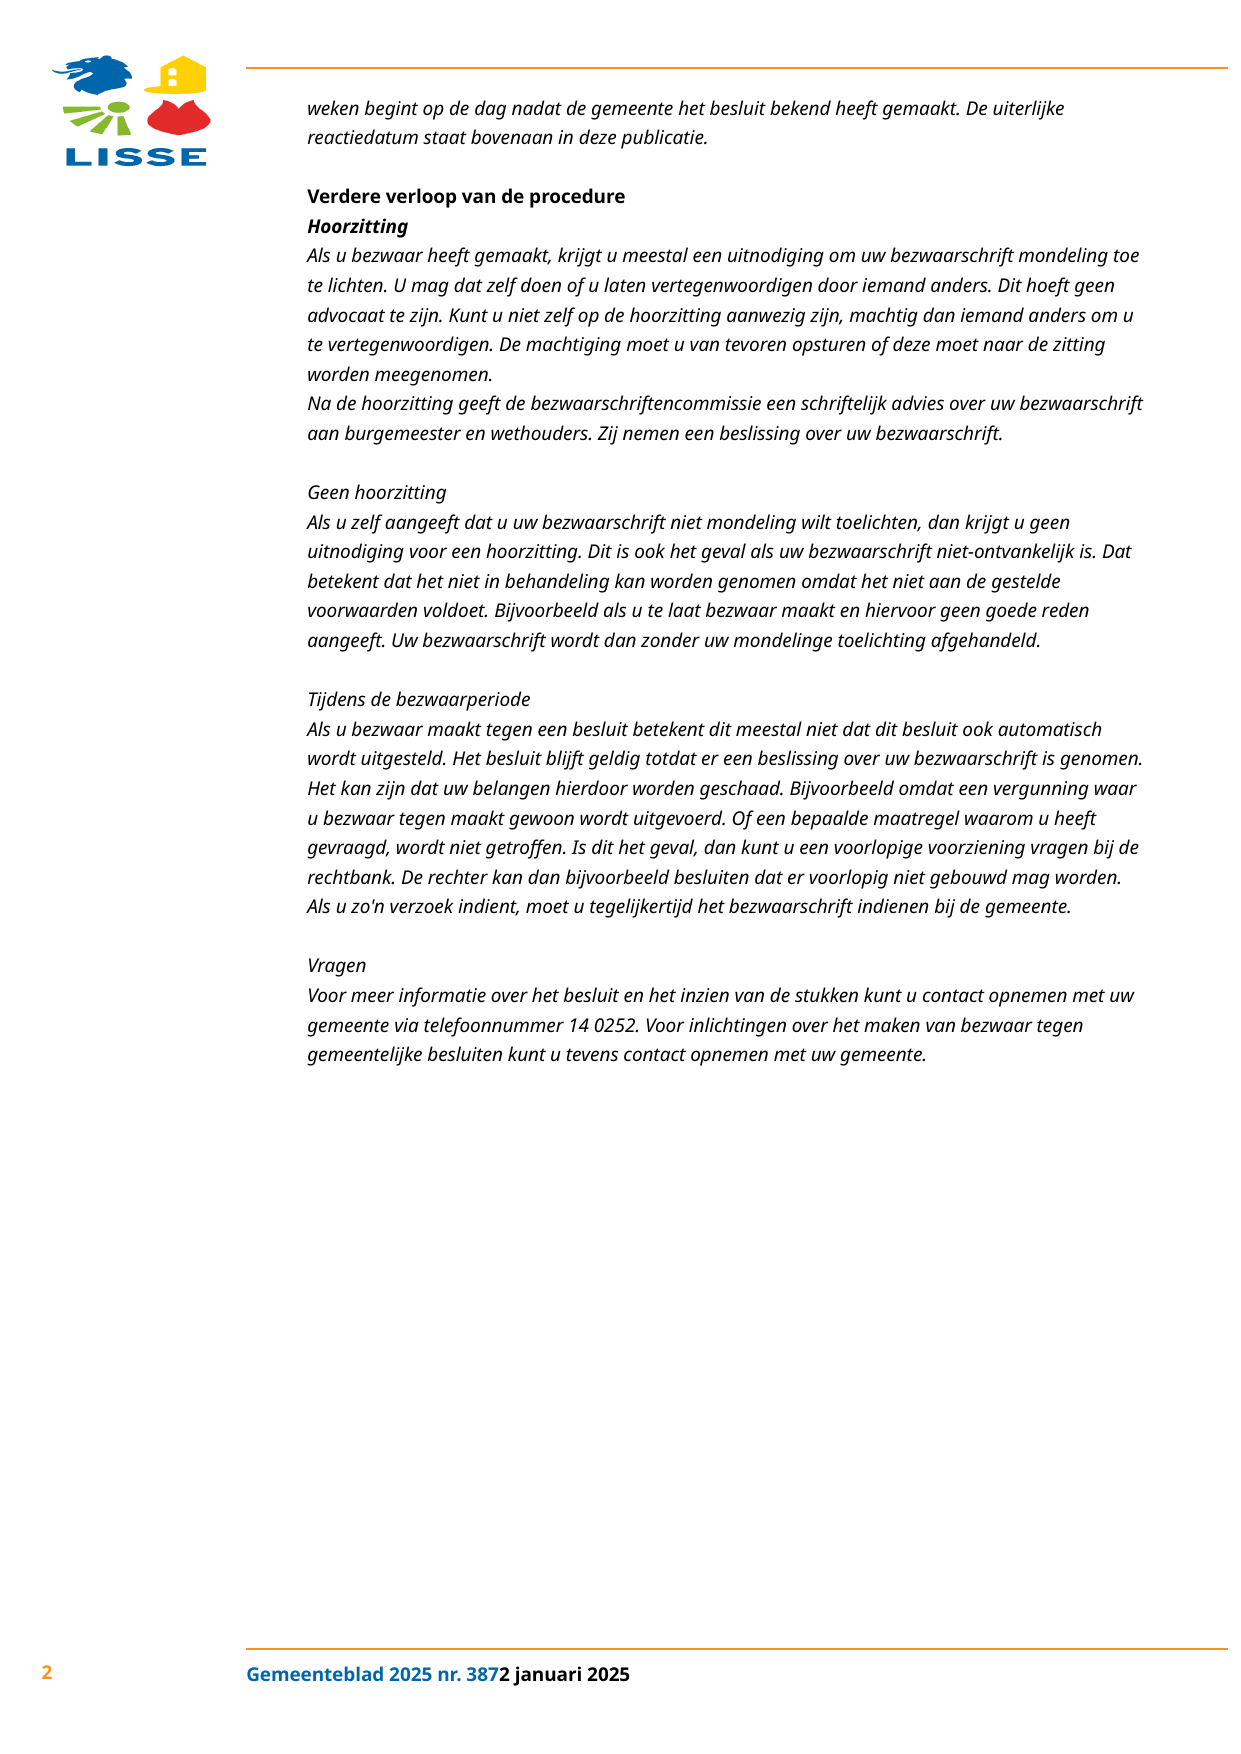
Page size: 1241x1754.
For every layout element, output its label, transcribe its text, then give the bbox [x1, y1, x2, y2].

list weken begint op de dag nadat de gemeente het besluit bekend heeft gemaakt. De uiterlijke reactiedatum staat bovenaan in deze publicatie. [248, 95, 1152, 150]
list Verdere verloop van de procedure [248, 183, 1152, 209]
list Vragen [248, 953, 1152, 978]
list Als u zelf aangeeft dat u uw bezwaarschrift niet mondeling wilt toelichten, dan krijgt u geen uitnodiging voor een hoorzitting. Dit is ook het geval als uw bezwaarschrift niet-ontvankelijk is. Dat betekent dat het niet in behandeling kan worden genomen omdat het niet aan de gestelde voorwaarden voldoet. Bijvoorbeeld als u te laat bezwaar maakt en hiervoor geen goede reden aangeeft. Uw bezwaarschrift wordt dan zonder uw mondelinge toelichting afgehandeld. [248, 509, 1152, 653]
list Als u bezwaar heeft gemaakt, krijgt u meestal een uitnodiging om uw bezwaarschrift mondeling toe te lichten. U mag dat zelf doen of u laten vertegenwoordigen door iemand anders. Dit hoeft geen advocaat te zijn. Kunt u niet zelf op de hoorzitting aanwezig zijn, machtig dan iemand anders om u te vertegenwoordigen. De machtiging moet u van tevoren opsturen of deze moet naar de zitting worden meegenomen. [248, 243, 1152, 387]
list Tijdens de bezwaarperiode [248, 686, 1152, 712]
list Na de hoorzitting geeft de bezwaarschriftencommissie een schriftelijk advies over uw bezwaarschrift aan burgemeester en wethouders. Zij nemen een beslissing over uw bezwaarschrift. [248, 391, 1152, 446]
list Als u bezwaar maakt tegen een besluit betekent dit meestal niet dat dit besluit ook automatisch wordt uitgesteld. Het besluit blijft geldig totdat er een beslissing over uw bezwaarschrift is genomen. Het kan zijn dat uw belangen hierdoor worden geschaad. Bijvoorbeeld omdat een vergunning waar u bezwaar tegen maakt gewoon wordt uitgevoerd. Of een bepaalde maatregel waarom u heeft gevraagd, wordt niet getroffen. Is dit het geval, dan kunt u een voorlopige voorziening vragen bij de rechtbank. De rechter kan dan bijvoorbeeld besluiten dat er voorlopig niet gebouwd mag worden. Als u zo'n verzoek indient, moet u tegelijkertijd het bezwaarschrift indienen bij de gemeente. [248, 716, 1152, 919]
picture [41, 47, 231, 172]
list Voor meer informatie over het besluit en het inzien van de stukken kunt u contact opnemen met uw gemeente via telefoonnummer 14 0252. Voor inlichtingen over het maken van bezwaar tegen gemeentelijke besluiten kunt u tevens contact opnemen met uw gemeente. [248, 982, 1152, 1067]
list Hoorzitting [248, 213, 1152, 239]
list Geen hoorzitting [248, 479, 1152, 505]
